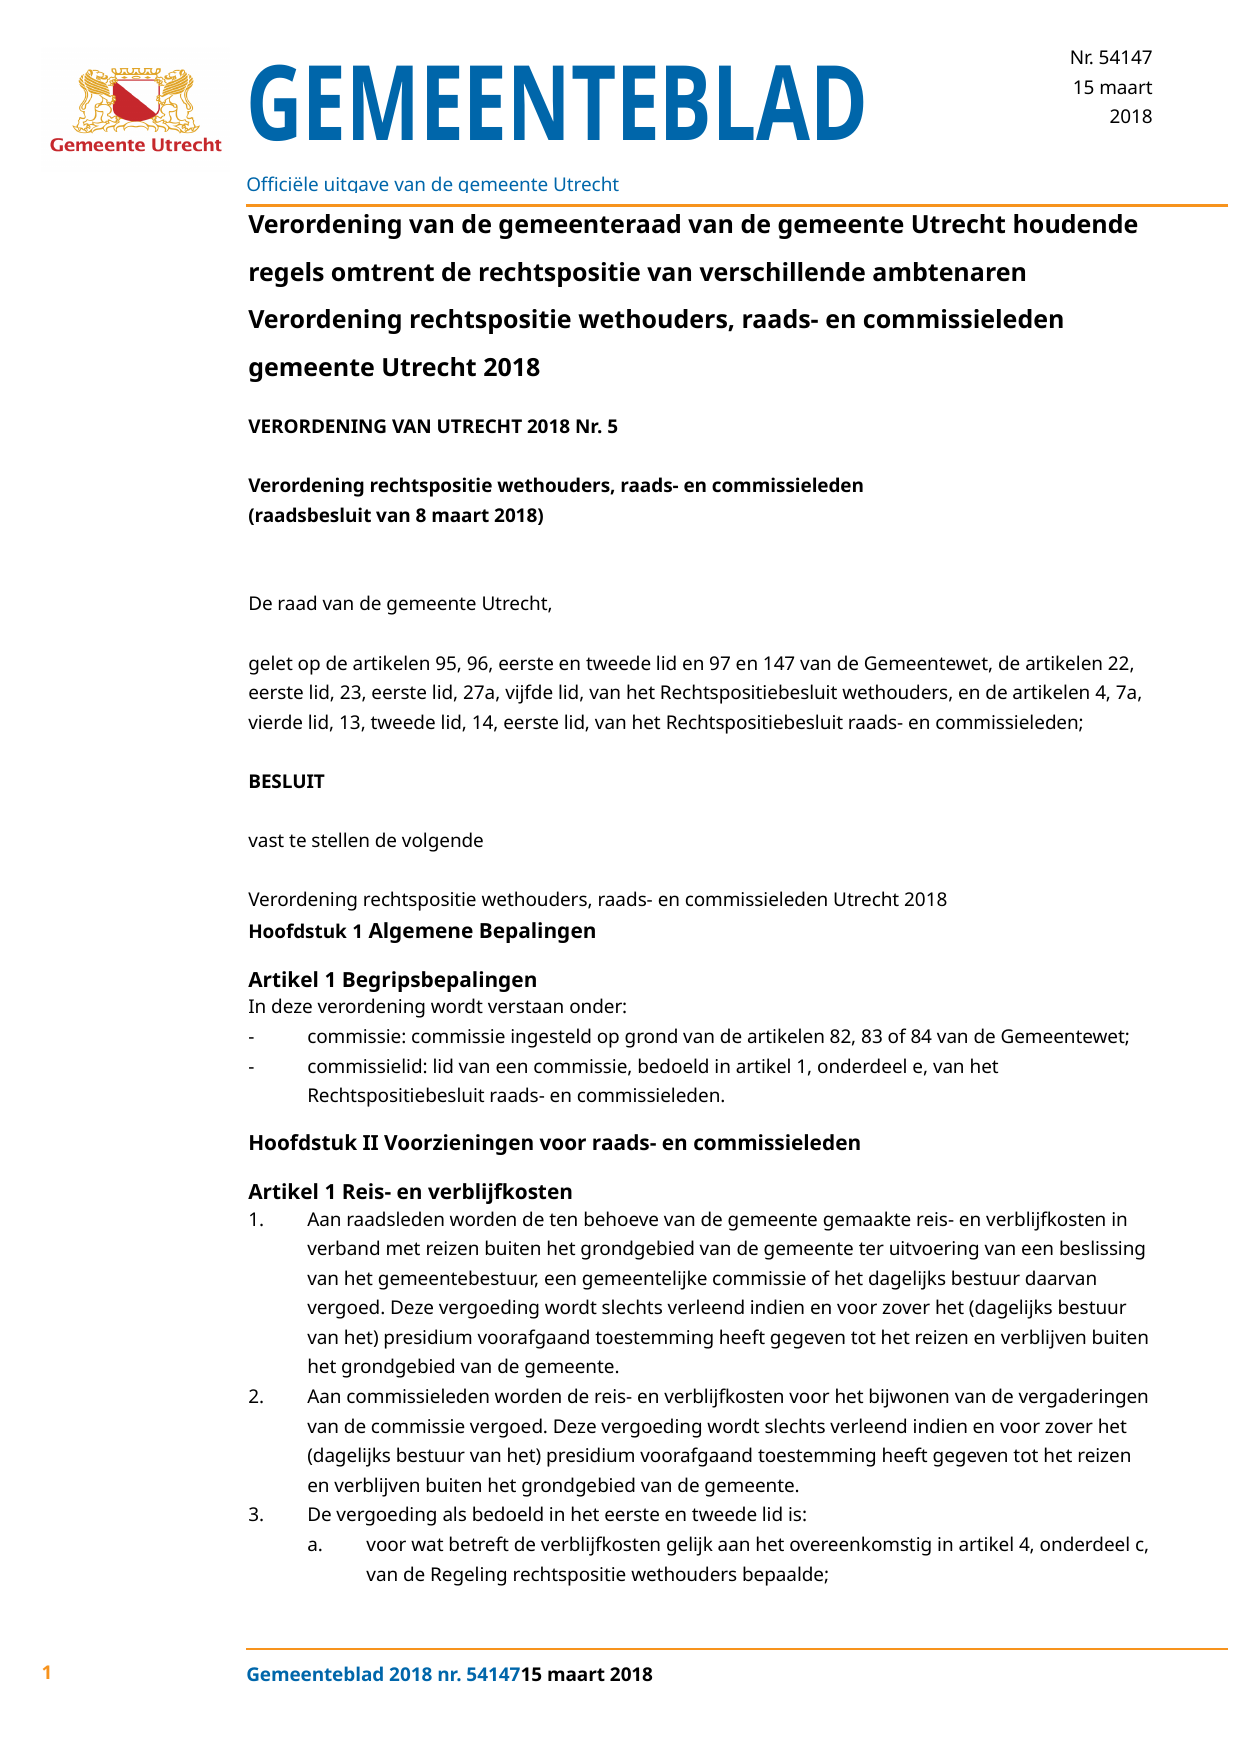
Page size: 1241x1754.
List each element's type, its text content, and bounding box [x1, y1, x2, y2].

text Artikel 1 Reis- en verblijfkosten [248, 1177, 1152, 1206]
list De vergoeding als bedoeld in het eerste en tweede lid is: [248, 1502, 1152, 1527]
text In deze verordening wordt verstaan onder: [248, 994, 1152, 1019]
list commissielid: lid van een commissie, bedoeld in artikel 1, onderdeel e, van het Rechtspositiebesluit raads- en commissieleden. [248, 1053, 1152, 1108]
text gelet op de artikelen 95, 96, eerste en tweede lid en 97 en 147 van de Gemeentewet, de artikelen 22, eerste lid, 23, eerste lid, 27a, vijfde lid, van het Rechtspositiebesluit wethouders, en de artikelen 4, 7a, vierde lid, 13, tweede lid, 14, eerste lid, van het Rechtspositiebesluit raads- en commissieleden; [248, 650, 1152, 735]
text (raadsbesluit van 8 maart 2018) [248, 502, 1152, 528]
text Hoofdstuk II Voorzieningen voor raads- en commissieleden [248, 1128, 1152, 1157]
list voor wat betreft de verblijfkosten gelijk aan het overeenkomstig in artikel 4, onderdeel c, van de Regeling rechtspositie wethouders bepaalde; [307, 1531, 1152, 1587]
text vast te stellen de volgende [248, 827, 1152, 853]
text Verordening rechtspositie wethouders, raads- en commissieleden Utrecht 2018 [248, 886, 1152, 912]
text BESLUIT [248, 768, 1152, 794]
list commissie: commissie ingesteld op grond van de artikelen 82, 83 of 84 van de Gemeentewet; [248, 1023, 1152, 1049]
list Aan commissieleden worden de reis- en verblijfkosten voor het bijwonen van de vergaderingen van de commissie vergoed. Deze vergoeding wordt slechts verleend indien en voor zover het (dagelijks bestuur van het) presidium voorafgaand toestemming heeft gegeven tot het reizen en verblijven buiten het grondgebied van de gemeente. [248, 1383, 1152, 1498]
text De raad van de gemeente Utrecht, [248, 591, 1152, 616]
text Verordening van de gemeenteraad van de gemeente Utrecht houdende regels omtrent de rechtspositie van verschillende ambtenaren Verordening rechtspositie wethouders, raads- en commissieleden gemeente Utrecht 2018 [248, 207, 1152, 384]
text Verordening rechtspositie wethouders, raads- en commissieleden [248, 472, 1152, 498]
text Hoofdstuk 1 Algemene Bepalingen [248, 916, 1152, 944]
list Aan raadsleden worden de ten behoeve van de gemeente gemaakte reis- en verblijfkosten in verband met reizen buiten het grondgebied van de gemeente ter uitvoering van een beslissing van het gemeentebestuur, een gemeentelijke commissie of het dagelijks bestuur daarvan vergoed. Deze vergoeding wordt slechts verleend indien en voor zover het (dagelijks bestuur van het) presidium voorafgaand toestemming heeft gegeven tot het reizen en verblijven buiten het grondgebied van de gemeente. [248, 1206, 1152, 1379]
picture [41, 47, 231, 172]
text VERORDENING VAN UTRECHT 2018 Nr. 5 [248, 413, 1152, 439]
text Artikel 1 Begripsbepalingen [248, 965, 1152, 994]
